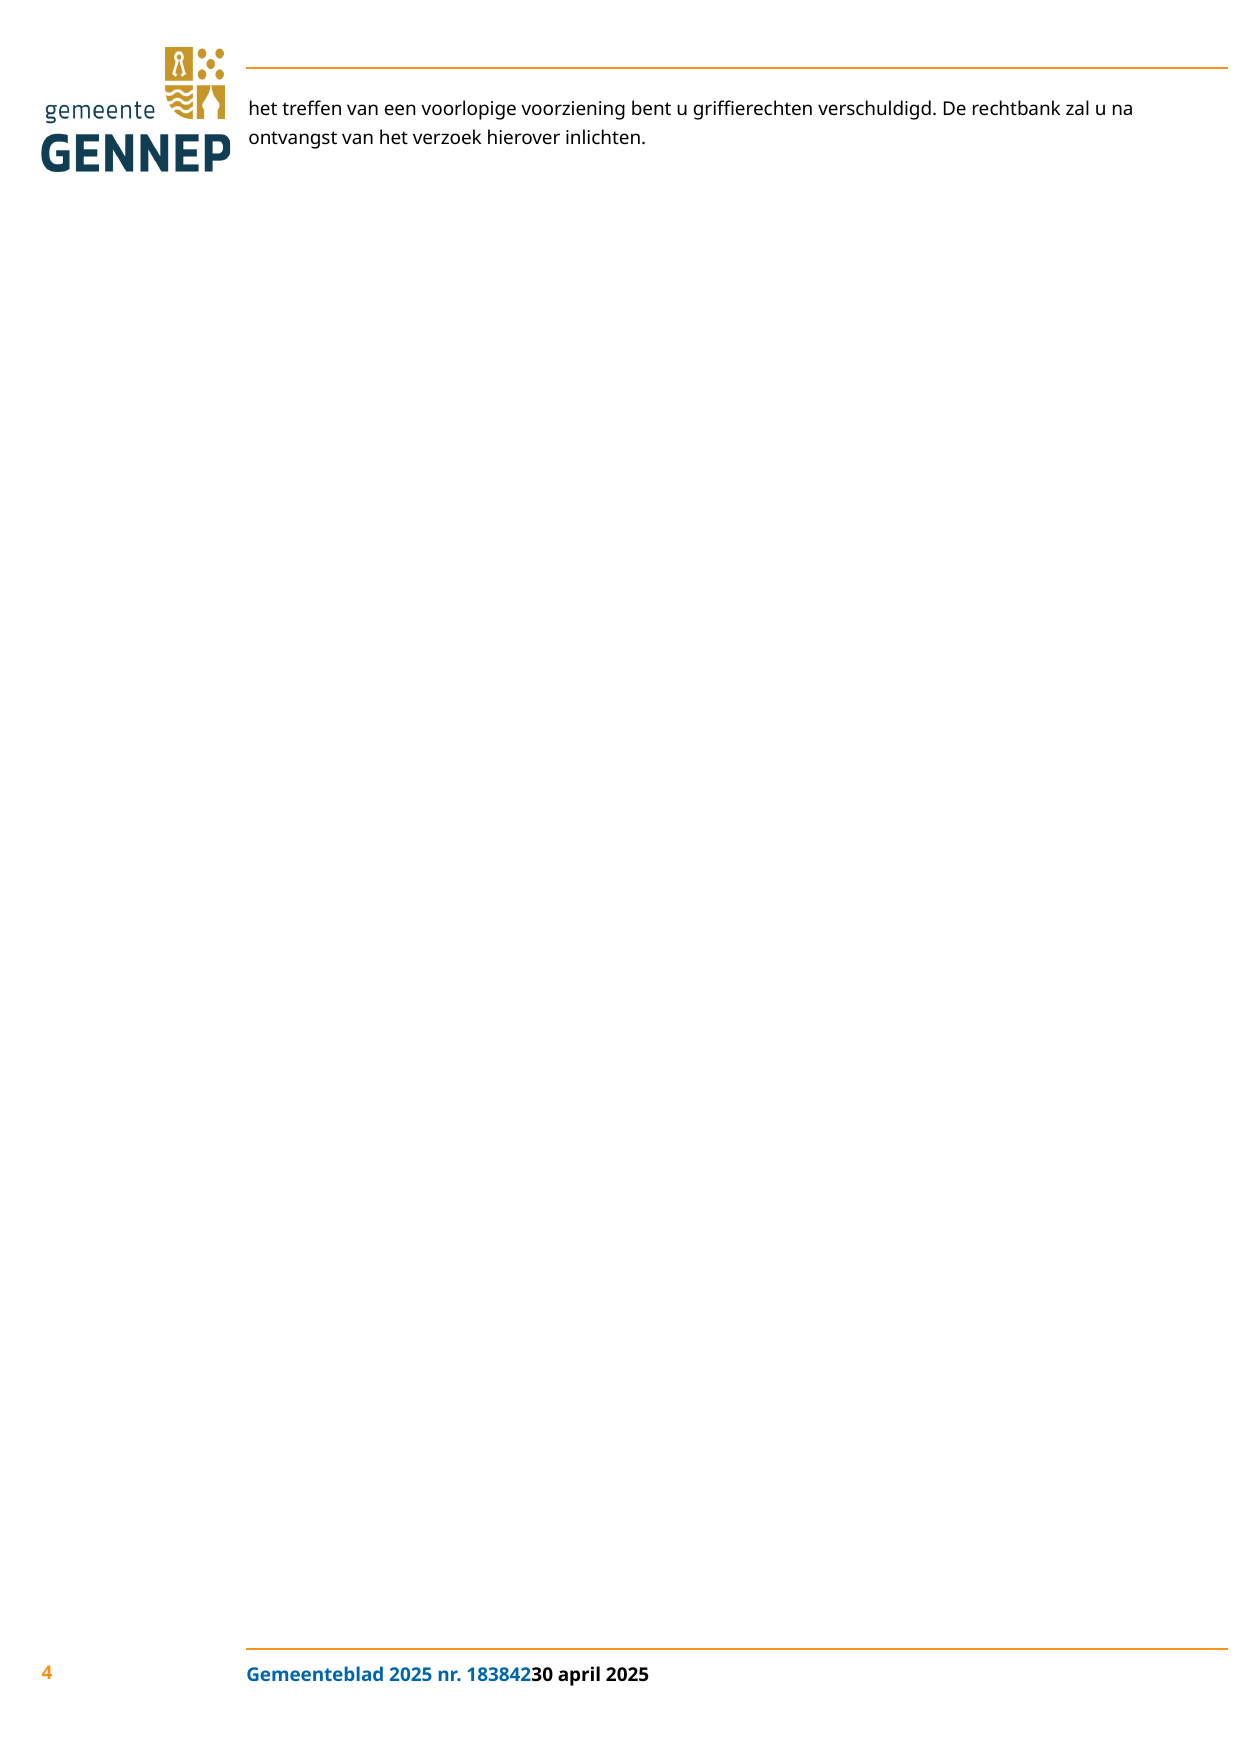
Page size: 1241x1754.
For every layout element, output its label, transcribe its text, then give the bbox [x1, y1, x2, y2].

text het treffen van een voorlopige voorziening bent u griffierechten verschuldigd. De rechtbank zal u na ontvangst van het verzoek hierover inlichten. [248, 95, 1152, 150]
picture [41, 47, 231, 172]
